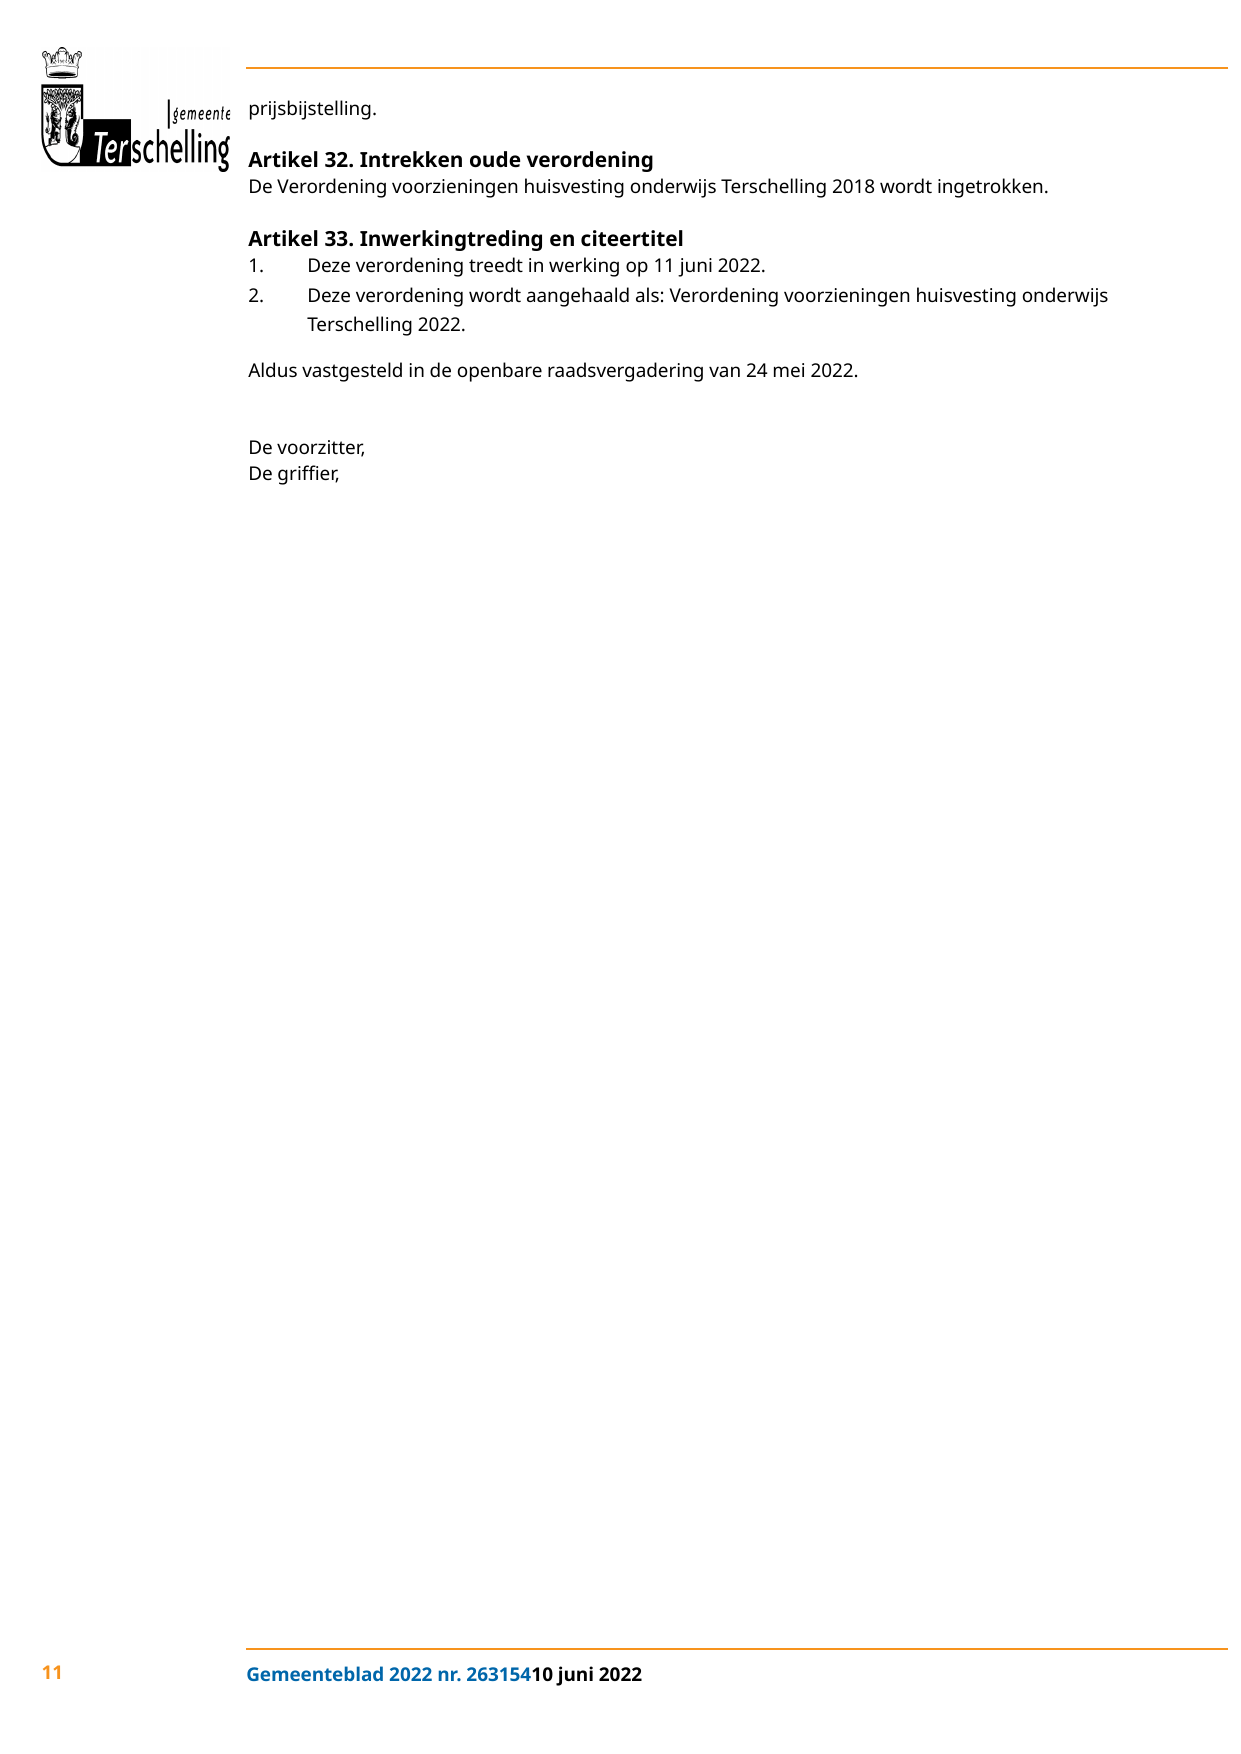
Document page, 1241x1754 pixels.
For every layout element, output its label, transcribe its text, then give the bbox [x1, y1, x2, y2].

picture [41, 47, 231, 172]
text Artikel 33. Inwerkingtreding en citeertitel [248, 224, 1152, 252]
list Deze verordening wordt aangehaald als: Verordening voorzieningen huisvesting onderwijs Terschelling 2022. [248, 282, 1152, 337]
text De griffier, [248, 460, 1152, 486]
text Aldus vastgesteld in de openbare raadsvergadering van 24 mei 2022. [248, 357, 1152, 383]
list Deze verordening treedt in werking op 11 juni 2022. [248, 252, 1152, 278]
text De voorzitter, [248, 434, 1152, 460]
text prijsbijstelling. [248, 95, 1152, 121]
text De Verordening voorzieningen huisvesting onderwijs Terschelling 2018 wordt ingetrokken. [248, 174, 1152, 199]
text Artikel 32. Intrekken oude verordening [248, 145, 1152, 174]
